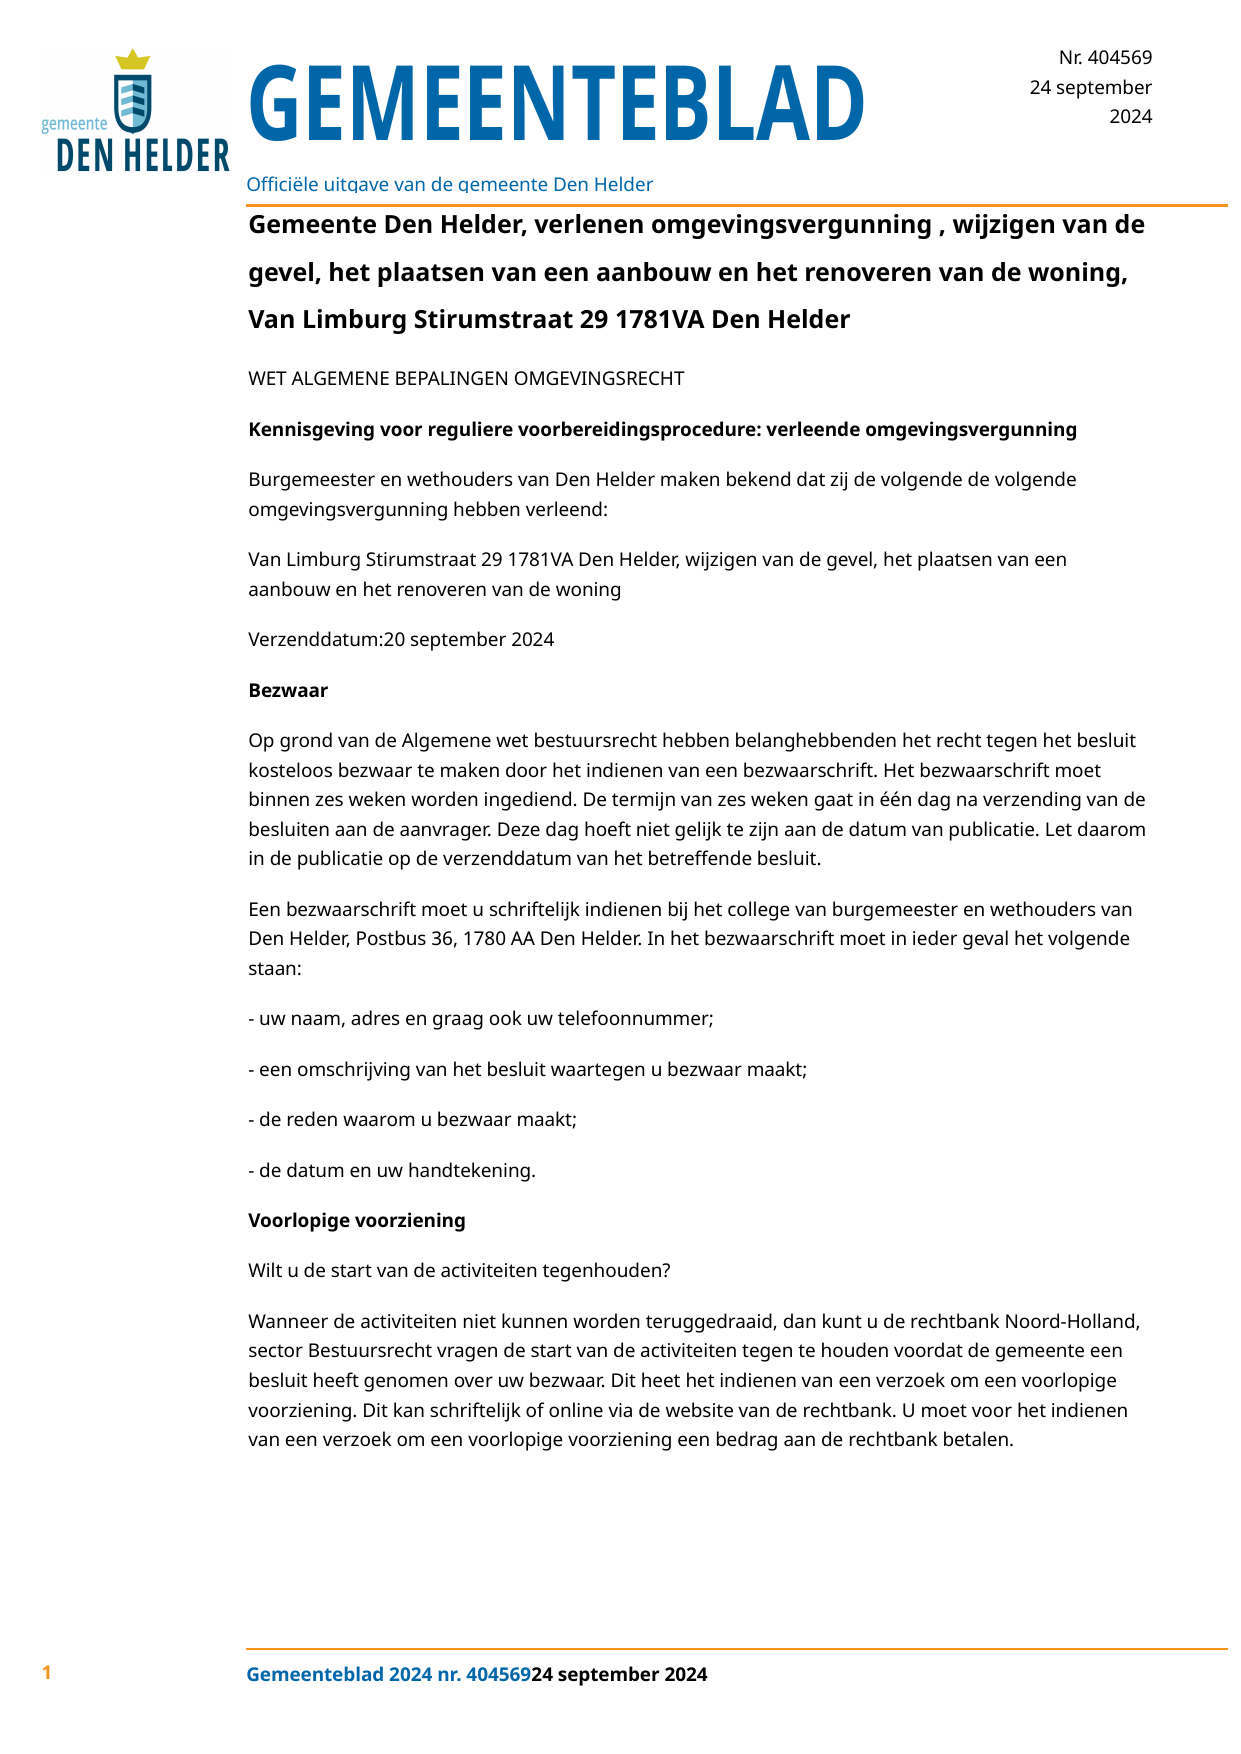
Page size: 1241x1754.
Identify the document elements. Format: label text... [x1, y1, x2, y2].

text Een bezwaarschrift moet u schriftelijk indienen bij het college van burgemeester en wethouders van Den Helder, Postbus 36, 1780 AA Den Helder. In het bezwaarschrift moet in ieder geval het volgende staan: [248, 896, 1152, 981]
picture [63, 144, 68, 165]
picture [182, 144, 187, 165]
text - de datum en uw handtekening. [248, 1157, 1152, 1182]
text - uw naam, adres en graag ook uw telefoonnummer; [248, 1006, 1152, 1031]
picture [220, 160, 224, 172]
text Verzenddatum:20 september 2024 [248, 626, 1152, 652]
text Wanneer de activiteiten niet kunnen worden teruggedraaid, dan kunt u de rechtbank Noord-Holland, sector Bestuursrecht vragen de start van de activiteiten tegen te houden voordat de gemeente een besluit heeft genomen over uw bezwaar. Dit heet het indienen van een verzoek om een voorlopige voorziening. Dit kan schriftelijk of online via de website van de rechtbank. U moet voor het indienen van een verzoek om een voorlopige voorziening een bedrag aan de rechtbank betalen. [248, 1308, 1152, 1452]
text Burgemeester en wethouders van Den Helder maken bekend dat zij de volgende de volgende omgevingsvergunning hebben verleend: [248, 466, 1152, 522]
text Van Limburg Stirumstraat 29 1781VA Den Helder, wijzigen van de gevel, het plaatsen van een aanbouw en het renoveren van de woning [248, 546, 1152, 602]
text - de reden waarom u bezwaar maakt; [248, 1106, 1152, 1132]
text WET ALGEMENE BEPALINGEN OMGEVINGSRECHT [248, 366, 1152, 391]
text Gemeente Den Helder, verlenen omgevingsvergunning , wijzigen van de gevel, het plaatsen van een aanbouw en het renoveren van de woning, Van Limburg Stirumstraat 29 1781VA Den Helder [248, 207, 1152, 336]
picture [41, 47, 231, 172]
text - een omschrijving van het besluit waartegen u bezwaar maakt; [248, 1056, 1152, 1082]
text Kennisgeving voor reguliere voorbereidingsprocedure: verleende omgevingsvergunning [248, 416, 1152, 442]
picture [130, 157, 135, 172]
text Voorlopige voorziening [248, 1207, 1152, 1233]
text Wilt u de start van de activiteiten tegenhouden? [248, 1258, 1152, 1283]
picture [100, 154, 106, 172]
text Bezwaar [248, 677, 1152, 702]
text Op grond van de Algemene wet bestuursrecht hebben belanghebbenden het recht tegen het besluit kosteloos bezwaar te maken door het indienen van een bezwaarschrift. Het bezwaarschrift moet binnen zes weken worden ingediend. De termijn van zes weken gaat in één dag na verzending van de besluiten aan de aanvrager. Deze dag hoeft niet gelijk te zijn aan de datum van publicatie. Let daarom in de publicatie op de verzenddatum van het betreffende besluit. [248, 727, 1152, 871]
